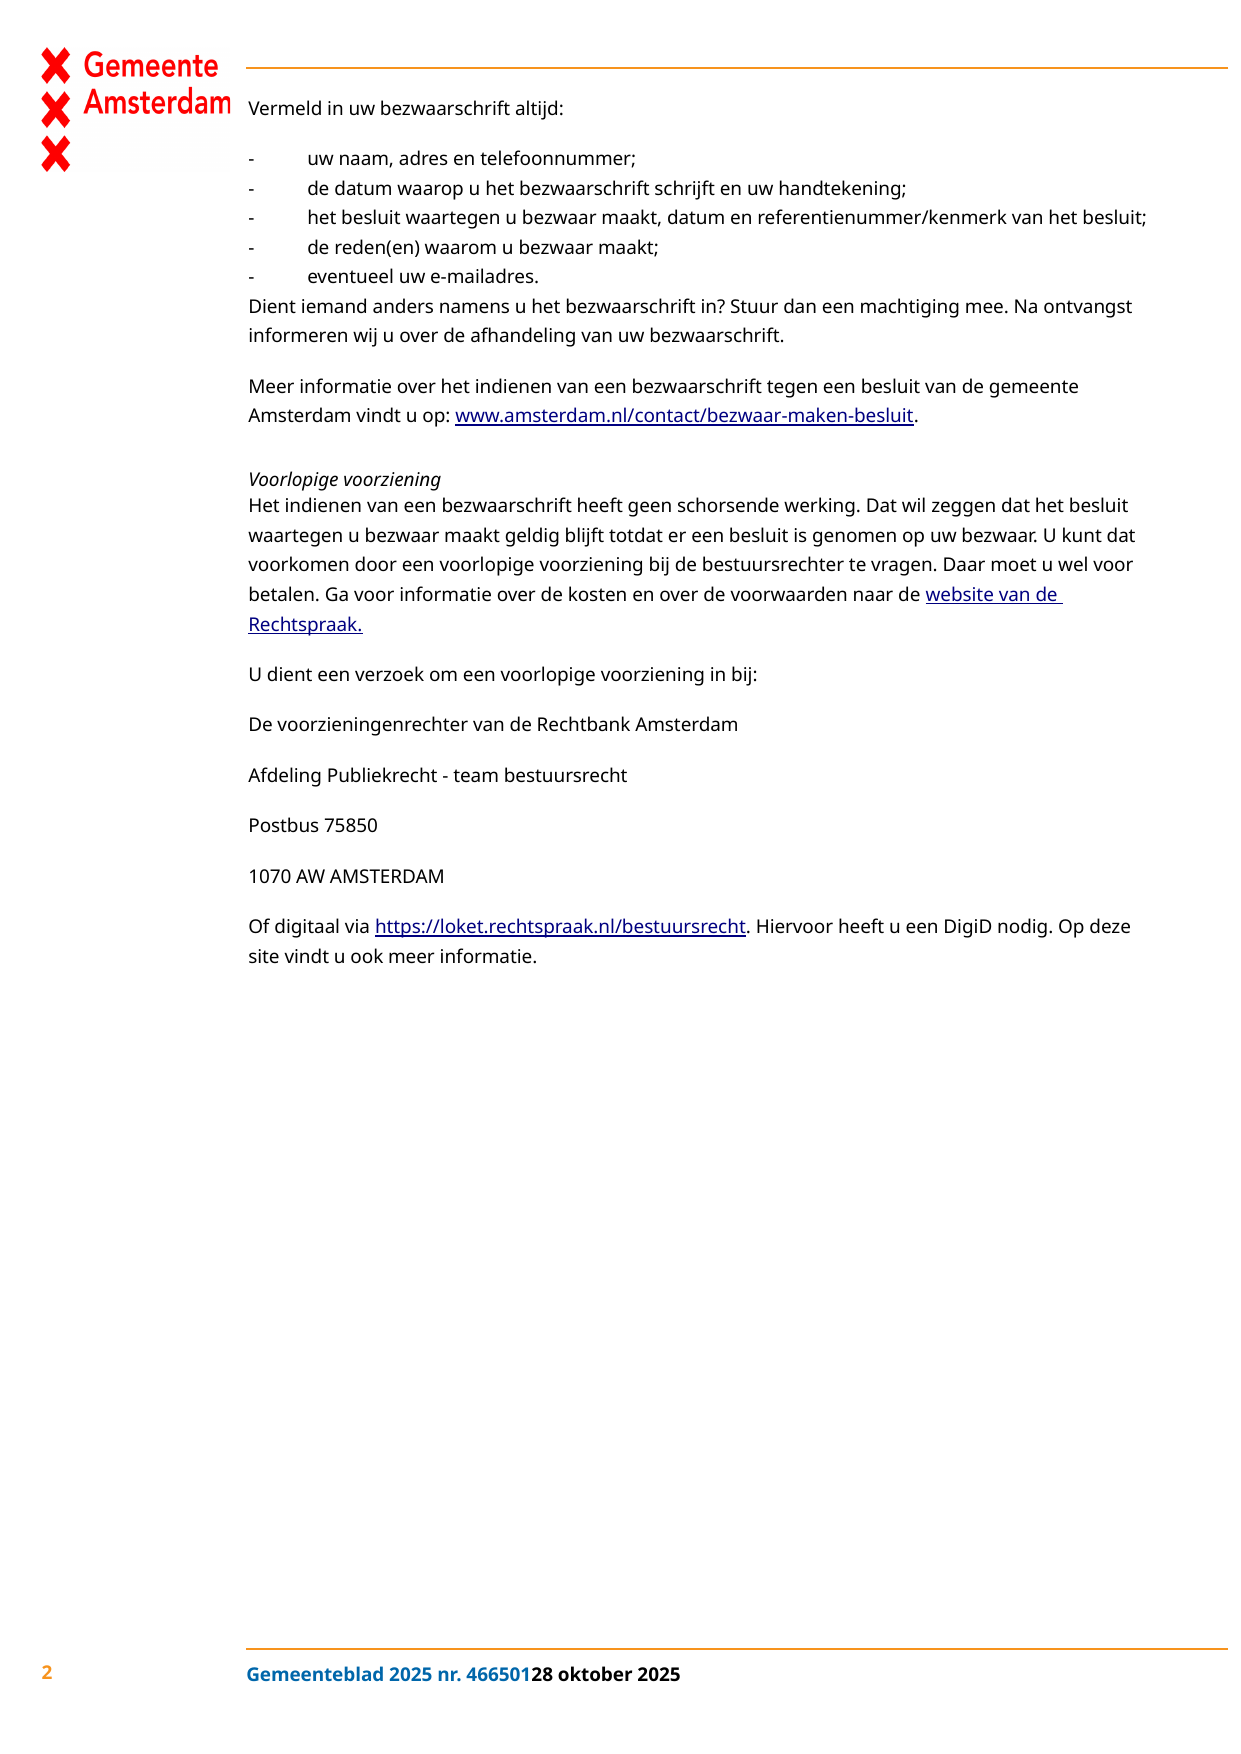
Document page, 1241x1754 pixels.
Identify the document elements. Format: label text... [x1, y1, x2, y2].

list eventueel uw e-mailadres. [248, 263, 1152, 289]
list het besluit waartegen u bezwaar maakt, datum en referentienummer/kenmerk van het besluit; [248, 204, 1152, 230]
text U dient een verzoek om een voorlopige voorziening in bij: [248, 661, 1152, 687]
text 1070 AW AMSTERDAM [248, 863, 1152, 888]
text De voorzieningenrechter van de Rechtbank Amsterdam [248, 712, 1152, 737]
text Postbus 75850 [248, 812, 1152, 838]
text Meer informatie over het indienen van een bezwaarschrift tegen een besluit van de gemeente Amsterdam vindt u op: www.amsterdam.nl/contact/bezwaar-maken-besluit. [248, 373, 1152, 428]
text Dient iemand anders namens u het bezwaarschrift in? Stuur dan een machtiging mee. Na ontvangst informeren wij u over de afhandeling van uw bezwaarschrift. [248, 293, 1152, 348]
text Afdeling Publiekrecht - team bestuursrecht [248, 762, 1152, 788]
list uw naam, adres en telefoonnummer; [248, 145, 1152, 171]
picture [41, 47, 231, 172]
list de reden(en) waarom u bezwaar maakt; [248, 234, 1152, 260]
list de datum waarop u het bezwaarschrift schrijft en uw handtekening; [248, 175, 1152, 201]
text Vermeld in uw bezwaarschrift altijd: [248, 95, 1152, 121]
text Het indienen van een bezwaarschrift heeft geen schorsende werking. Dat wil zeggen dat het besluit waartegen u bezwaar maakt geldig blijft totdat er een besluit is genomen op uw bezwaar. U kunt dat voorkomen door een voorlopige voorziening bij de bestuursrechter te vragen. Daar moet u wel voor betalen. Ga voor informatie over de kosten en over de voorwaarden naar de website van de Rechtspraak. [248, 492, 1152, 636]
text Voorlopige voorziening [248, 467, 1152, 492]
text Of digitaal via https://loket.rechtspraak.nl/bestuursrecht. Hiervoor heeft u een DigiD nodig. Op deze site vindt u ook meer informatie. [248, 913, 1152, 968]
